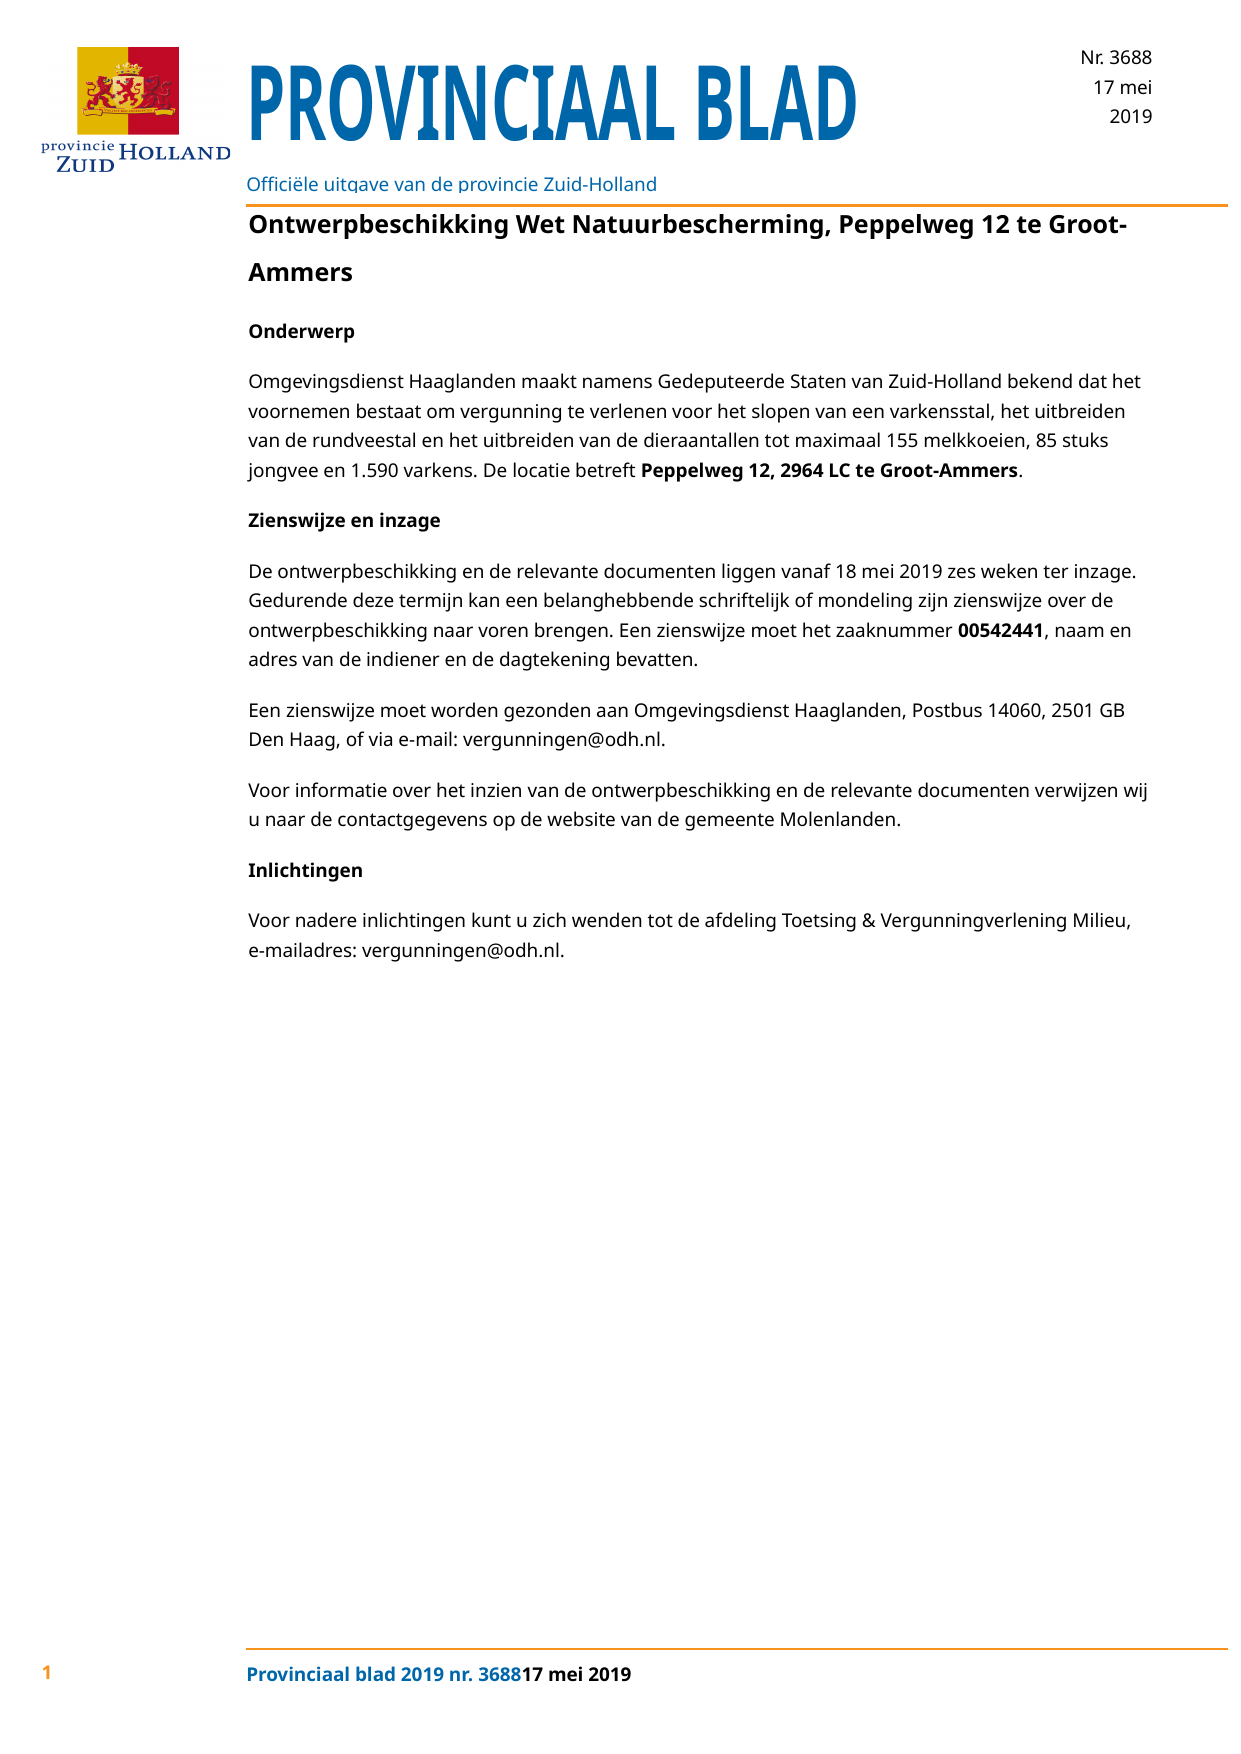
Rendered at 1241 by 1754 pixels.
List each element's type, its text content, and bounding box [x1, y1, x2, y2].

text Onderwerp [248, 318, 1152, 344]
picture [41, 47, 231, 172]
text Zienswijze en inzage [248, 507, 1152, 533]
text Een zienswijze moet worden gezonden aan Omgevingsdienst Haaglanden, Postbus 14060, 2501 GB Den Haag, of via e-mail: vergunningen@odh.nl. [248, 697, 1152, 752]
text Voor nadere inlichtingen kunt u zich wenden tot de afdeling Toetsing & Vergunningverlening Milieu, e-mailadres: vergunningen@odh.nl. [248, 907, 1152, 963]
text De ontwerpbeschikking en de relevante documenten liggen vanaf 18 mei 2019 zes weken ter inzage. Gedurende deze termijn kan een belanghebbende schriftelijk of mondeling zijn zienswijze over de ontwerpbeschikking naar voren brengen. Een zienswijze moet het zaaknummer 00542441, naam en adres van de indiener en de dagtekening bevatten. [248, 558, 1152, 672]
text Omgevingsdienst Haaglanden maakt namens Gedeputeerde Staten van Zuid-Holland bekend dat het voornemen bestaat om vergunning te verlenen voor het slopen van een varkensstal, het uitbreiden van de rundveestal en het uitbreiden van de dieraantallen tot maximaal 155 melkkoeien, 85 stuks jongvee en 1.590 varkens. De locatie betreft Peppelweg 12, 2964 LC te Groot-Ammers. [248, 368, 1152, 483]
text Ontwerpbeschikking Wet Natuurbescherming, Peppelweg 12 te Groot-Ammers [248, 207, 1152, 288]
text Inlichtingen [248, 857, 1152, 883]
text Voor informatie over het inzien van de ontwerpbeschikking en de relevante documenten verwijzen wij u naar de contactgegevens op de website van de gemeente Molenlanden. [248, 777, 1152, 832]
